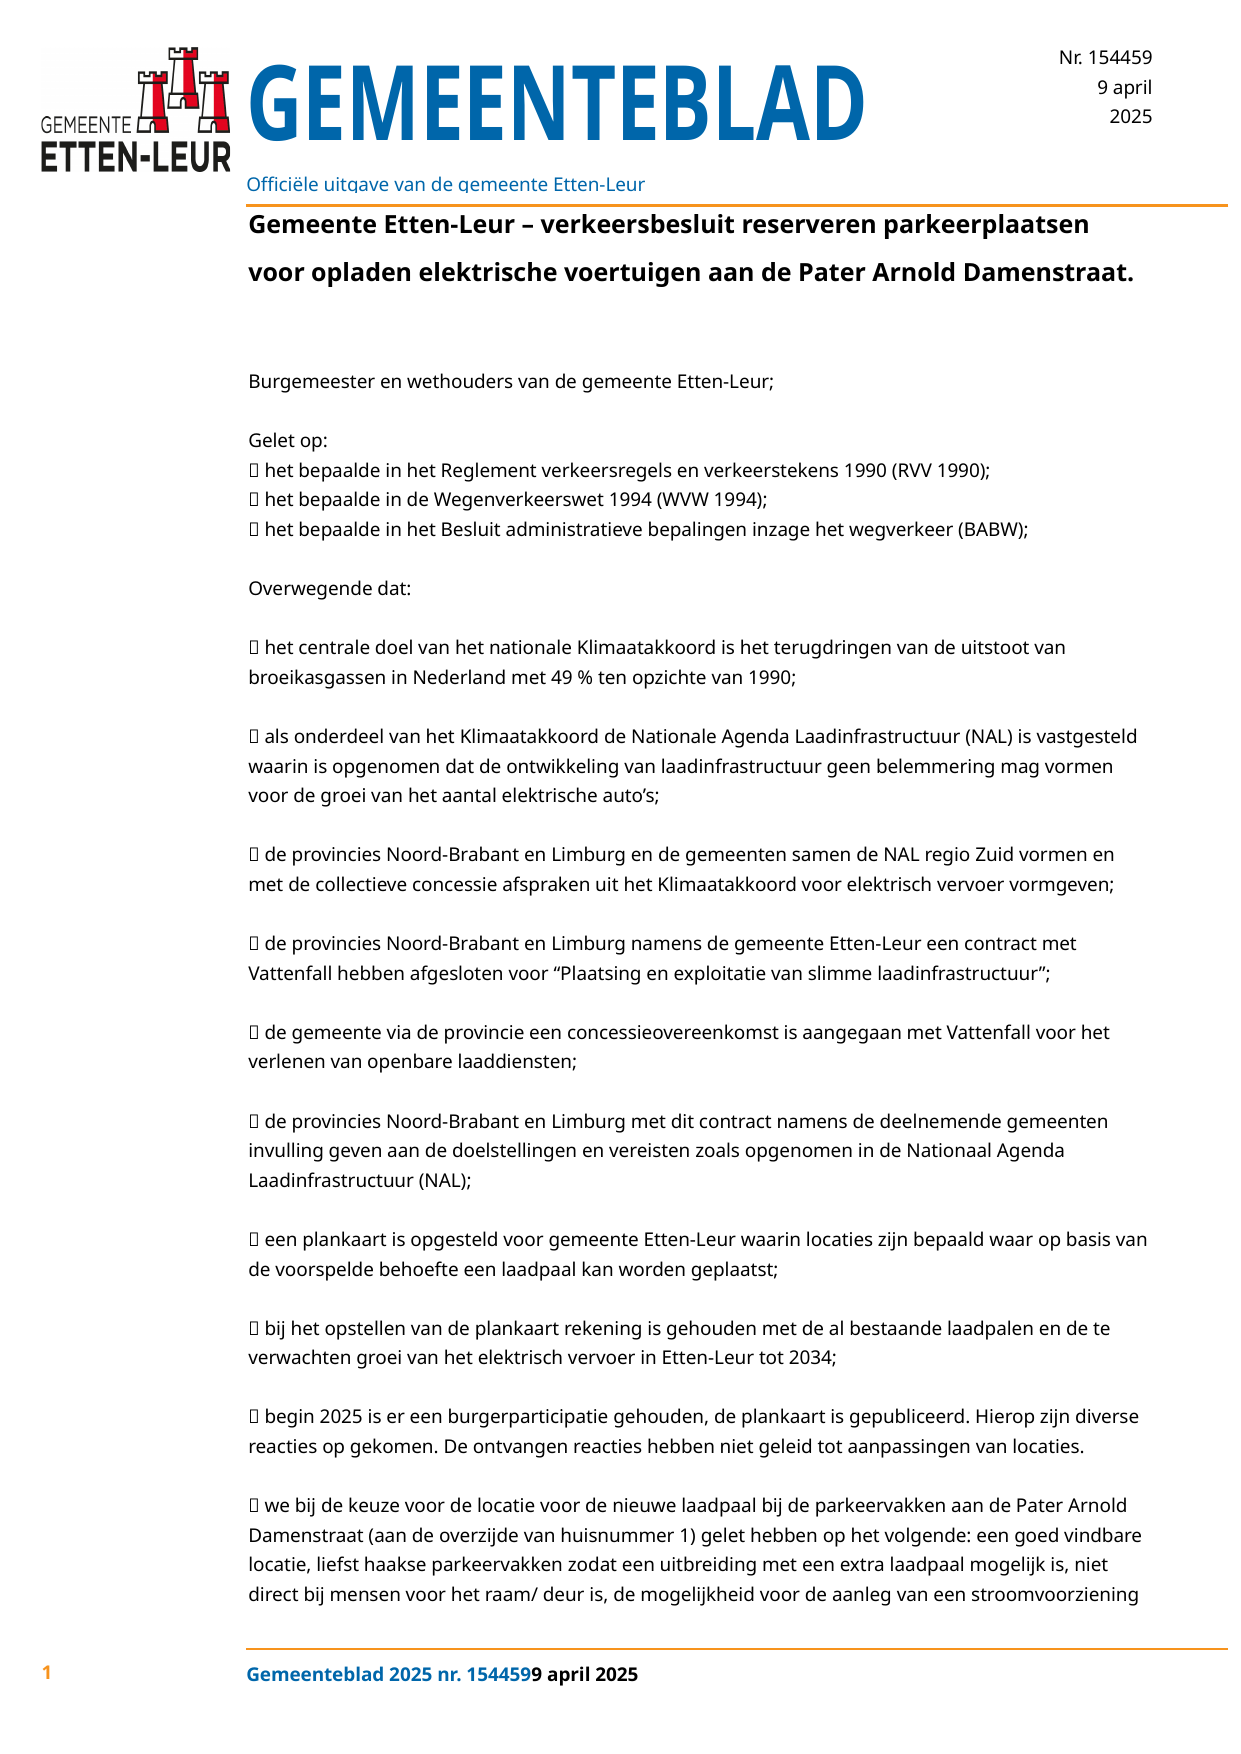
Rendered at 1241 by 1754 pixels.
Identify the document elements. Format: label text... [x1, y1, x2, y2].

text  het bepaalde in het Reglement verkeersregels en verkeerstekens 1990 (RVV 1990); [248, 457, 1152, 483]
text  het bepaalde in het Besluit administratieve bepalingen inzage het wegverkeer (BABW); [248, 516, 1152, 542]
text  bij het opstellen van de plankaart rekening is gehouden met de al bestaande laadpalen en de te verwachten groei van het elektrisch vervoer in Etten-Leur tot 2034; [248, 1315, 1152, 1370]
text  de gemeente via de provincie een concessieovereenkomst is aangegaan met Vattenfall voor het verlenen van openbare laaddiensten; [248, 1019, 1152, 1074]
text Burgemeester en wethouders van de gemeente Etten-Leur; [248, 368, 1152, 394]
text  de provincies Noord-Brabant en Limburg namens de gemeente Etten-Leur een contract met Vattenfall hebben afgesloten voor “Plaatsing en exploitatie van slimme laadinfrastructuur”; [248, 930, 1152, 986]
text  de provincies Noord-Brabant en Limburg met dit contract namens de deelnemende gemeenten invulling geven aan de doelstellingen en vereisten zoals opgenomen in de Nationaal Agenda Laadinfrastructuur (NAL); [248, 1108, 1152, 1193]
text  de provincies Noord-Brabant en Limburg en de gemeenten samen de NAL regio Zuid vormen en met de collectieve concessie afspraken uit het Klimaatakkoord voor elektrisch vervoer vormgeven; [248, 842, 1152, 897]
text  begin 2025 is er een burgerparticipatie gehouden, de plankaart is gepubliceerd. Hierop zijn diverse reacties op gekomen. De ontvangen reacties hebben niet geleid tot aanpassingen van locaties. [248, 1404, 1152, 1459]
text  we bij de keuze voor de locatie voor de nieuwe laadpaal bij de parkeervakken aan de Pater Arnold Damenstraat (aan de overzijde van huisnummer 1) gelet hebben op het volgende: een goed vindbare locatie, liefst haakse parkeervakken zodat een uitbreiding met een extra laadpaal mogelijk is, niet direct bij mensen voor het raam/ deur is, de mogelijkheid voor de aanleg van een stroomvoorziening [248, 1492, 1152, 1607]
text  het bepaalde in de Wegenverkeerswet 1994 (WVW 1994); [248, 487, 1152, 512]
text Gemeente Etten-Leur – verkeersbesluit reserveren parkeerplaatsen voor opladen elektrische voertuigen aan de Pater Arnold Damenstraat. [248, 207, 1152, 288]
text Gelet op: [248, 427, 1152, 453]
text  een plankaart is opgesteld voor gemeente Etten-Leur waarin locaties zijn bepaald waar op basis van de voorspelde behoefte een laadpaal kan worden geplaatst; [248, 1226, 1152, 1281]
text  als onderdeel van het Klimaatakkoord de Nationale Agenda Laadinfrastructuur (NAL) is vastgesteld waarin is opgenomen dat de ontwikkeling van laadinfrastructuur geen belemmering mag vormen voor de groei van het aantal elektrische auto’s; [248, 723, 1152, 808]
picture [41, 47, 231, 172]
text Overwegende dat: [248, 575, 1152, 601]
text  het centrale doel van het nationale Klimaatakkoord is het terugdringen van de uitstoot van broeikasgassen in Nederland met 49 % ten opzichte van 1990; [248, 634, 1152, 690]
